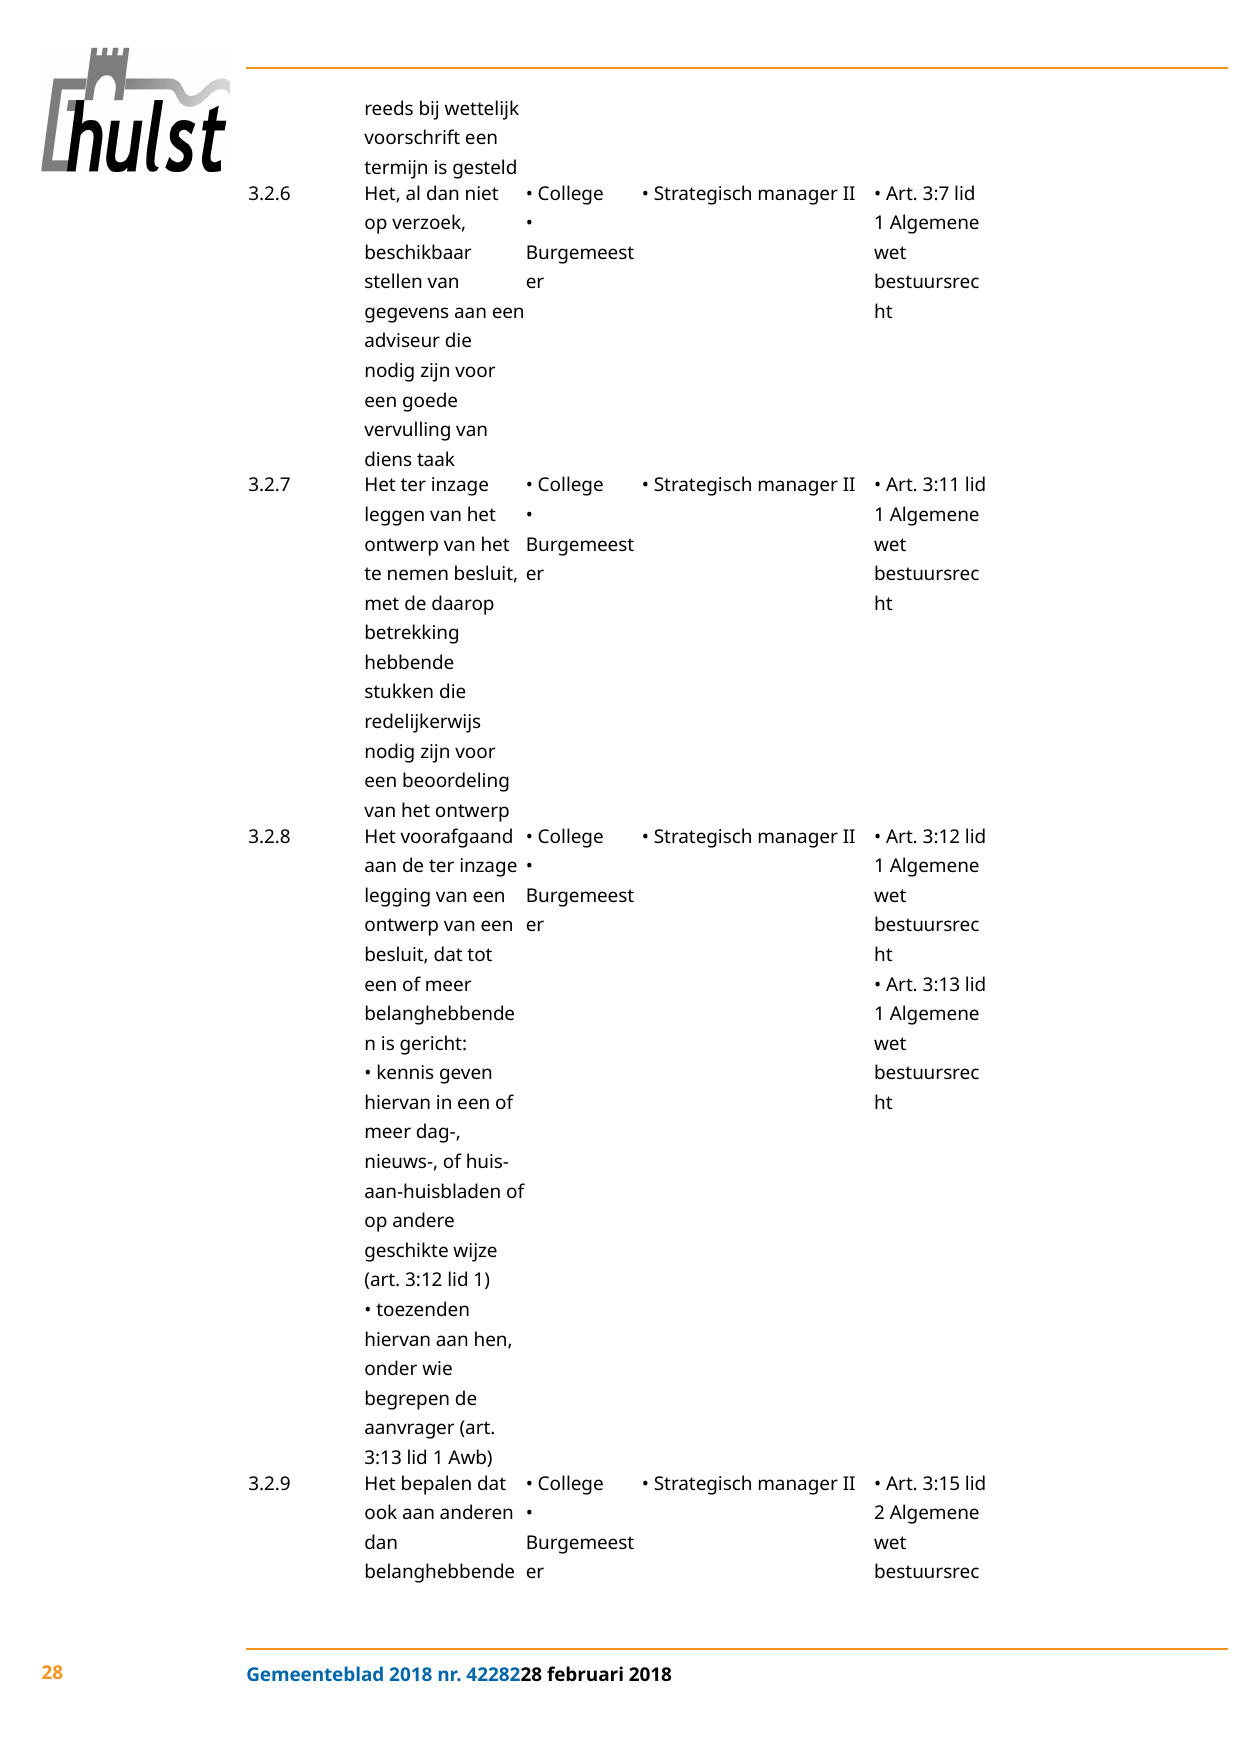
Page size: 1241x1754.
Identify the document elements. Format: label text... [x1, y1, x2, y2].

table_cell 3.2.8 [248, 823, 364, 1470]
table_cell reeds bij wettelijk voorschrift een termijn is gesteld [364, 95, 526, 180]
table_cell [990, 1470, 1152, 1584]
table_cell Het voorafgaand aan de ter inzage legging van een ontwerp van een besluit, dat tot een of meer belanghebbenden is gericht: • kennis geven hiervan in een of meer dag-, nieuws-, of huis-aan-huisbladen of op andere geschikte wijze (art. 3:12 lid 1) • toezenden hiervan aan hen, onder wie begrepen de aanvrager (art. 3:13 lid 1 Awb) [364, 823, 526, 1470]
table_cell 3.2.9 [248, 1470, 364, 1584]
table_cell • Strategisch manager II [642, 1470, 874, 1584]
table_cell • College • Burgemeester [526, 823, 642, 1470]
table_cell [990, 823, 1152, 1470]
table_cell [990, 180, 1152, 472]
table_cell • Art. 3:15 lid 2 Algemene wet bestuursrec [874, 1470, 990, 1584]
table_cell • Art. 3:11 lid 1 Algemene wet bestuursrecht [874, 472, 990, 823]
picture [41, 47, 231, 172]
table_cell • Art. 3:7 lid 1 Algemene wet bestuursrecht [874, 180, 990, 472]
table_cell [248, 95, 364, 180]
table_cell • Art. 3:12 lid 1 Algemene wet bestuursrecht • Art. 3:13 lid 1 Algemene wet bestuursrecht [874, 823, 990, 1470]
table_cell • College • Burgemeester [526, 472, 642, 823]
table_cell Het, al dan niet op verzoek, beschikbaar stellen van gegevens aan een adviseur die nodig zijn voor een goede vervulling van diens taak [364, 180, 526, 472]
table_cell 3.2.6 [248, 180, 364, 472]
table_cell • Strategisch manager II [642, 823, 874, 1470]
table_cell • College • Burgemeester [526, 180, 642, 472]
table_cell [990, 472, 1152, 823]
table_cell Het bepalen dat ook aan anderen dan belanghebbende [364, 1470, 526, 1584]
table_cell [990, 95, 1152, 180]
table_cell 3.2.7 [248, 472, 364, 823]
table_cell Het ter inzage leggen van het ontwerp van het te nemen besluit, met de daarop betrekking hebbende stukken die redelijkerwijs nodig zijn voor een beoordeling van het ontwerp [364, 472, 526, 823]
table_cell • Strategisch manager II [642, 180, 874, 472]
table_cell [874, 95, 990, 180]
table_cell [526, 95, 642, 180]
table_cell • College • Burgemeester [526, 1470, 642, 1584]
table_cell [642, 95, 874, 180]
table_cell • Strategisch manager II [642, 472, 874, 823]
